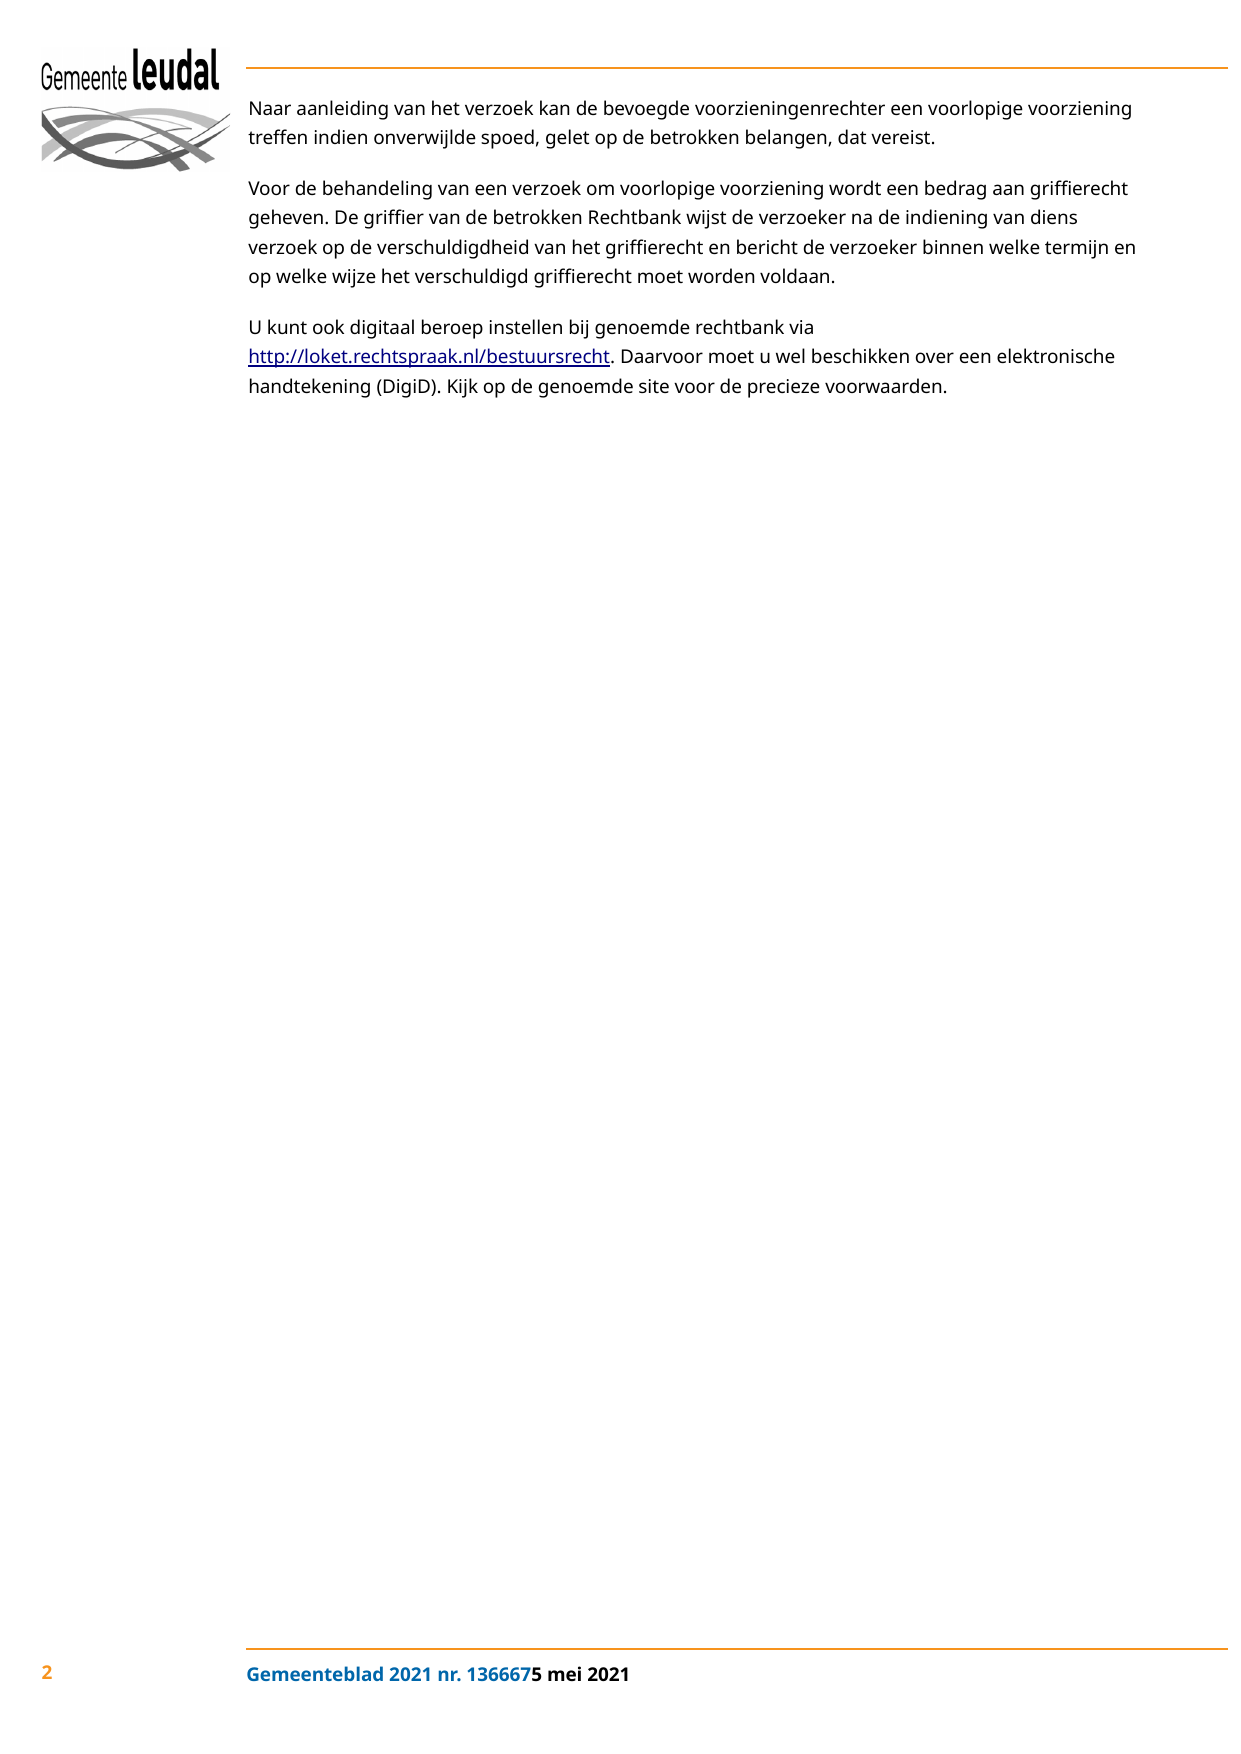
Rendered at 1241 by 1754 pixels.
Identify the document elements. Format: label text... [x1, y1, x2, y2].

text U kunt ook digitaal beroep instellen bij genoemde rechtbank via http://loket.rechtspraak.nl/bestuursrecht. Daarvoor moet u wel beschikken over een elektronische handtekening (DigiD). Kijk op de genoemde site voor de precieze voorwaarden. [248, 314, 1152, 399]
picture [41, 47, 231, 172]
text Naar aanleiding van het verzoek kan de bevoegde voorzieningenrechter een voorlopige voorziening treffen indien onverwijlde spoed, gelet op de betrokken belangen, dat vereist. [248, 95, 1152, 150]
text Voor de behandeling van een verzoek om voorlopige voorziening wordt een bedrag aan griffierecht geheven. De griffier van de betrokken Rechtbank wijst de verzoeker na de indiening van diens verzoek op de verschuldigdheid van het griffierecht en bericht de verzoeker binnen welke termijn en op welke wijze het verschuldigd griffierecht moet worden voldaan. [248, 175, 1152, 289]
